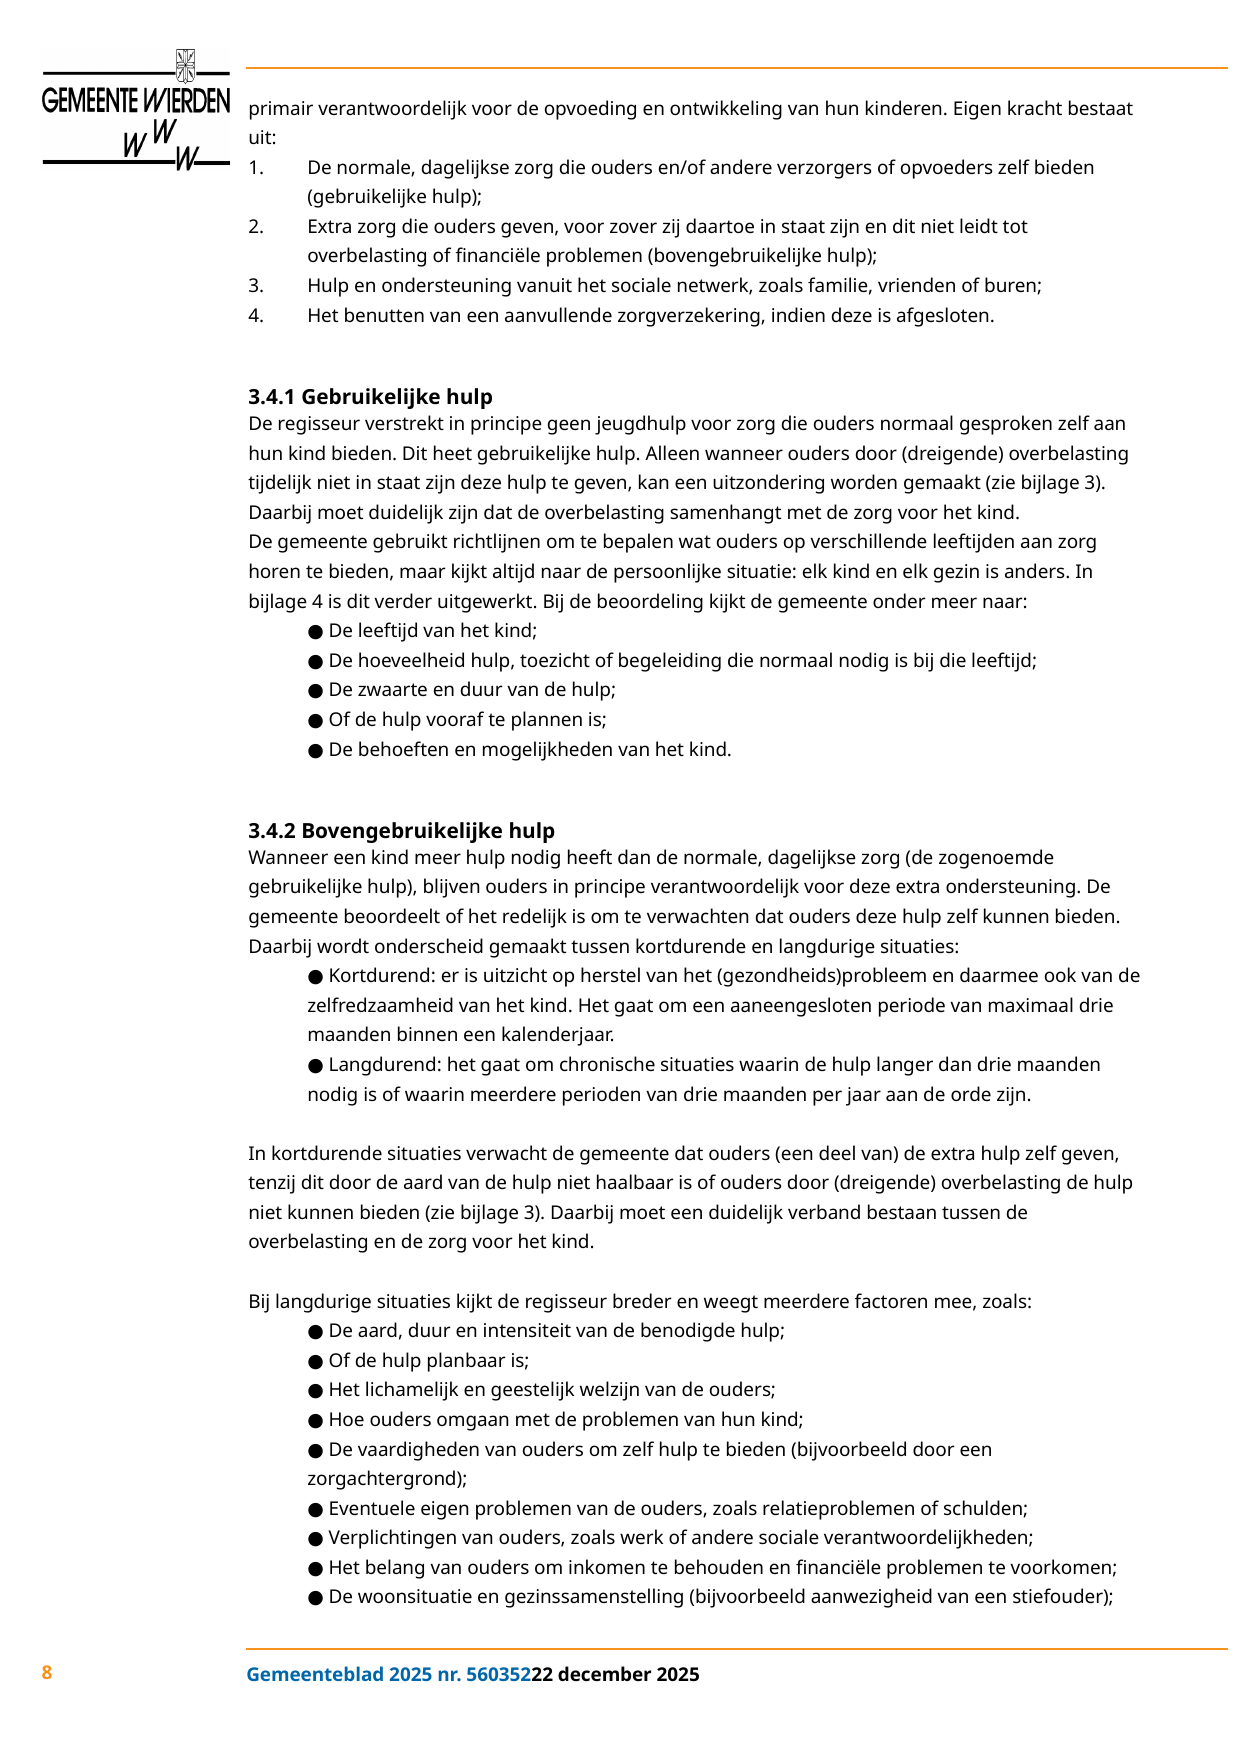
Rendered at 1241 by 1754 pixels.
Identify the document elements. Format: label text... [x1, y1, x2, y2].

list ● Het belang van ouders om inkomen te behouden en financiële problemen te voorkomen; [248, 1554, 1152, 1580]
text Wanneer een kind meer hulp nodig heeft dan de normale, dagelijkse zorg (de zogenoemde gebruikelijke hulp), blijven ouders in principe verantwoordelijk voor deze extra ondersteuning. De gemeente beoordeelt of het redelijk is om te verwachten dat ouders deze hulp zelf kunnen bieden. Daarbij wordt onderscheid gemaakt tussen kortdurende en langdurige situaties: [248, 844, 1152, 959]
list ● Het lichamelijk en geestelijk welzijn van de ouders; [248, 1377, 1152, 1402]
list ● Of de hulp vooraf te plannen is; [248, 706, 1152, 732]
picture [41, 47, 231, 172]
list ● Kortdurend: er is uitzicht op herstel van het (gezondheids)probleem en daarmee ook van de zelfredzaamheid van het kind. Het gaat om een aaneengesloten periode van maximaal drie maanden binnen een kalenderjaar. [248, 962, 1152, 1047]
text Bij langdurige situaties kijkt de regisseur breder en weegt meerdere factoren mee, zoals: [248, 1288, 1152, 1314]
list ● Eventuele eigen problemen van de ouders, zoals relatieproblemen of schulden; [248, 1495, 1152, 1521]
text primair verantwoordelijk voor de opvoeding en ontwikkeling van hun kinderen. Eigen kracht bestaat uit: [248, 95, 1152, 150]
text De gemeente gebruikt richtlijnen om te bepalen wat ouders op verschillende leeftijden aan zorg horen te bieden, maar kijkt altijd naar de persoonlijke situatie: elk kind en elk gezin is anders. In bijlage 4 is dit verder uitgewerkt. Bij de beoordeling kijkt de gemeente onder meer naar: [248, 529, 1152, 613]
text 3.4.2 Bovengebruikelijke hulp [248, 816, 1152, 844]
list ● De zwaarte en duur van de hulp; [248, 677, 1152, 702]
list ● De vaardigheden van ouders om zelf hulp te bieden (bijvoorbeeld door een zorgachtergrond); [248, 1436, 1152, 1491]
list De normale, dagelijkse zorg die ouders en/of andere verzorgers of opvoeders zelf bieden (gebruikelijke hulp); [248, 154, 1152, 209]
list ● De woonsituatie en gezinssamenstelling (bijvoorbeeld aanwezigheid van een stiefouder); [248, 1584, 1152, 1609]
text 3.4.1 Gebruikelijke hulp [248, 382, 1152, 410]
list ● Hoe ouders omgaan met de problemen van hun kind; [248, 1406, 1152, 1432]
text In kortdurende situaties verwacht de gemeente dat ouders (een deel van) de extra hulp zelf geven, tenzij dit door de aard van de hulp niet haalbaar is of ouders door (dreigende) overbelasting de hulp niet kunnen bieden (zie bijlage 3). Daarbij moet een duidelijk verband bestaan tussen de overbelasting en de zorg voor het kind. [248, 1140, 1152, 1254]
list ● Langdurend: het gaat om chronische situaties waarin de hulp langer dan drie maanden nodig is of waarin meerdere perioden van drie maanden per jaar aan de orde zijn. [248, 1051, 1152, 1107]
list ● De hoeveelheid hulp, toezicht of begeleiding die normaal nodig is bij die leeftijd; [248, 647, 1152, 673]
text De regisseur verstrekt in principe geen jeugdhulp voor zorg die ouders normaal gesproken zelf aan hun kind bieden. Dit heet gebruikelijke hulp. Alleen wanneer ouders door (dreigende) overbelasting tijdelijk niet in staat zijn deze hulp te geven, kan een uitzondering worden gemaakt (zie bijlage 3). Daarbij moet duidelijk zijn dat de overbelasting samenhangt met de zorg voor het kind. [248, 410, 1152, 525]
list ● Of de hulp planbaar is; [248, 1347, 1152, 1373]
list Het benutten van een aanvullende zorgverzekering, indien deze is afgesloten. [248, 302, 1152, 328]
list Extra zorg die ouders geven, voor zover zij daartoe in staat zijn en dit niet leidt tot overbelasting of financiële problemen (bovengebruikelijke hulp); [248, 213, 1152, 268]
list ● Verplichtingen van ouders, zoals werk of andere sociale verantwoordelijkheden; [248, 1524, 1152, 1550]
list ● De behoeften en mogelijkheden van het kind. [248, 736, 1152, 761]
list ● De leeftijd van het kind; [248, 617, 1152, 643]
list ● De aard, duur en intensiteit van de benodigde hulp; [248, 1317, 1152, 1343]
list Hulp en ondersteuning vanuit het sociale netwerk, zoals familie, vrienden of buren; [248, 272, 1152, 298]
